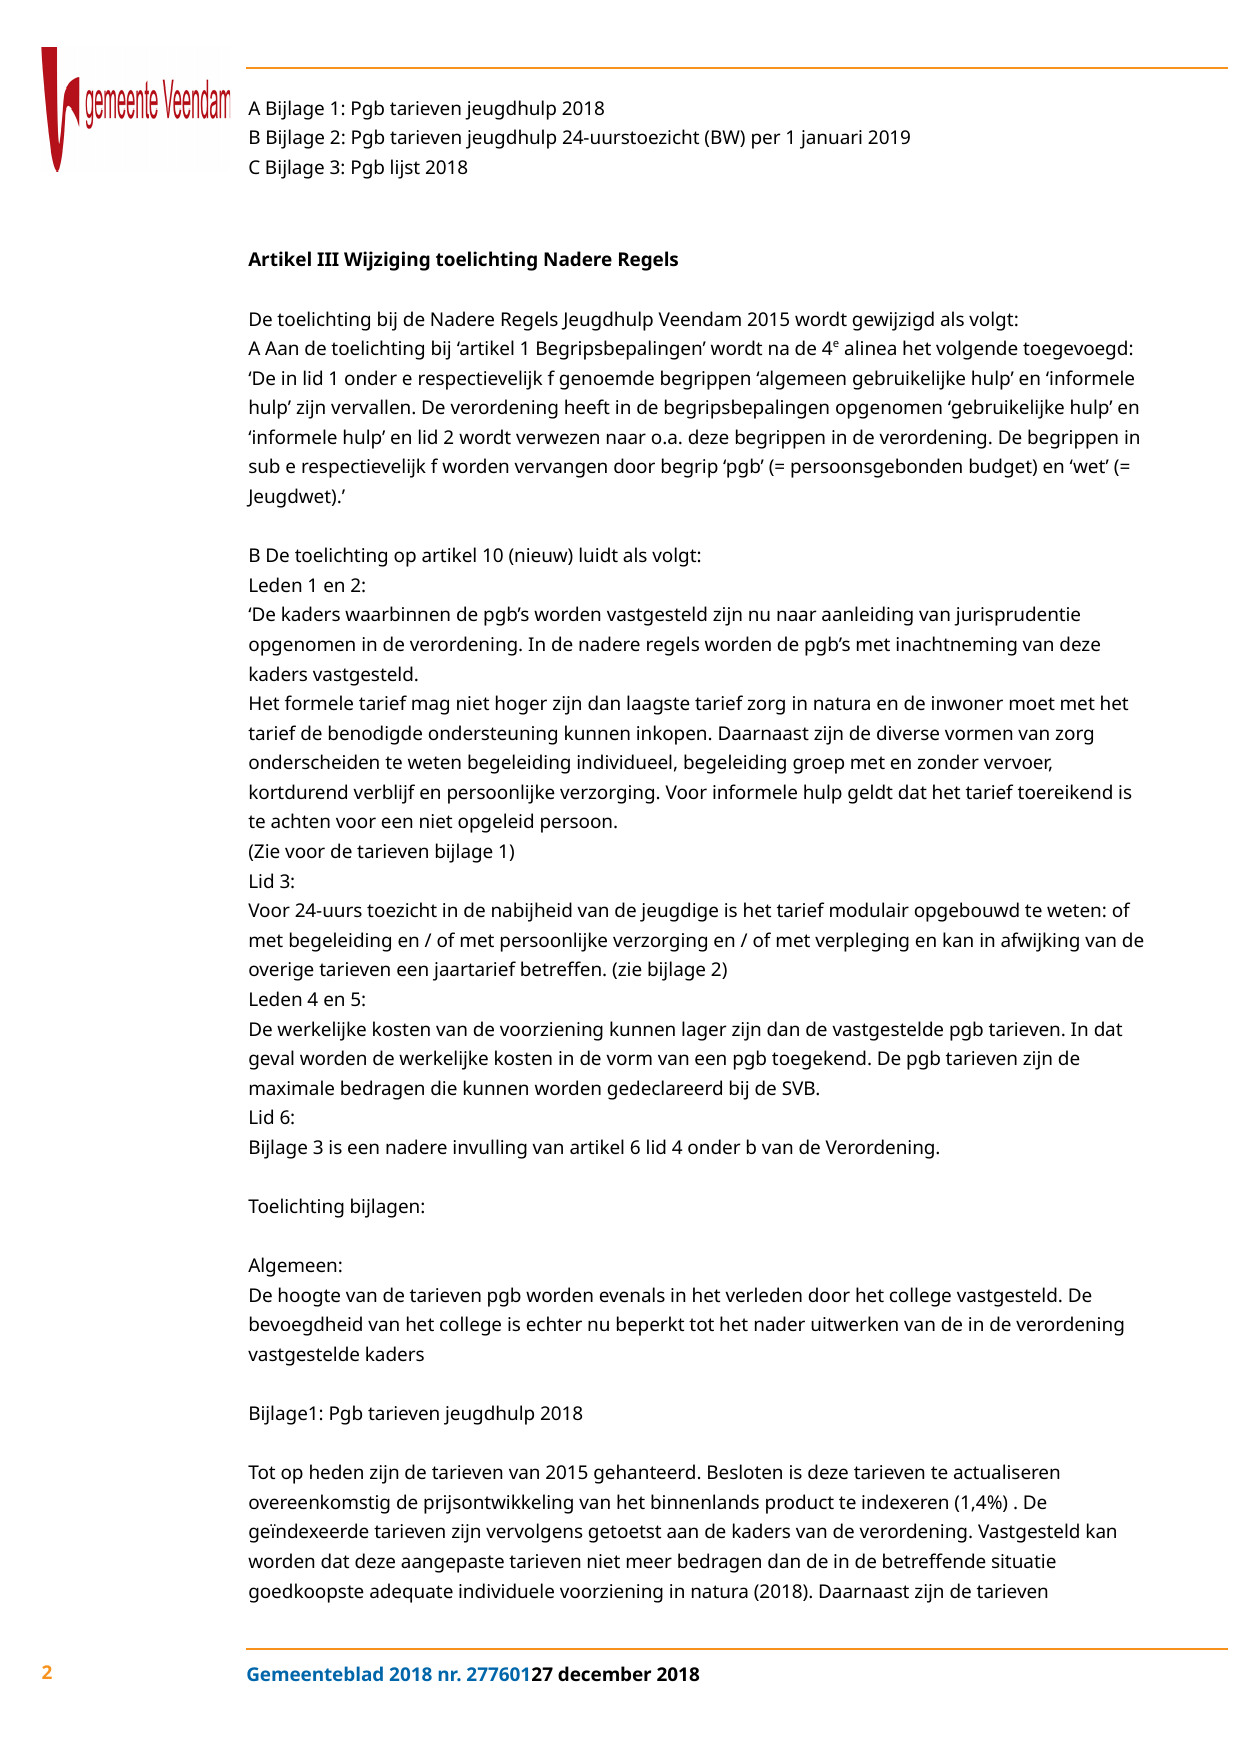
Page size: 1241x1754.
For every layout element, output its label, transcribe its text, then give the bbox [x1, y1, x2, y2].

text Lid 3: [248, 868, 1152, 894]
text Artikel III Wijziging toelichting Nadere Regels [248, 247, 1152, 272]
text Algemeen: [248, 1252, 1152, 1278]
text Tot op heden zijn de tarieven van 2015 gehanteerd. Besloten is deze tarieven te actualiseren overeenkomstig de prijsontwikkeling van het binnenlands product te indexeren (1,4%) . De geïndexeerde tarieven zijn vervolgens getoetst aan de kaders van de verordening. Vastgesteld kan worden dat deze aangepaste tarieven niet meer bedragen dan de in de betreffende situatie goedkoopste adequate individuele voorziening in natura (2018). Daarnaast zijn de tarieven [248, 1459, 1152, 1604]
text Het formele tarief mag niet hoger zijn dan laagste tarief zorg in natura en de inwoner moet met het tarief de benodigde ondersteuning kunnen inkopen. Daarnaast zijn de diverse vormen van zorg onderscheiden te weten begeleiding individueel, begeleiding groep met en zonder vervoer, kortdurend verblijf en persoonlijke verzorging. Voor informele hulp geldt dat het tarief toereikend is te achten voor een niet opgeleid persoon. [248, 690, 1152, 834]
text Bijlage 3 is een nadere invulling van artikel 6 lid 4 onder b van de Verordening. [248, 1134, 1152, 1160]
text (Zie voor de tarieven bijlage 1) [248, 838, 1152, 864]
text ‘De in lid 1 onder e respectievelijk f genoemde begrippen ‘algemeen gebruikelijke hulp’ en ‘informele hulp’ zijn vervallen. De verordening heeft in de begripsbepalingen opgenomen ‘gebruikelijke hulp’ en ‘informele hulp’ en lid 2 wordt verwezen naar o.a. deze begrippen in de verordening. De begrippen in sub e respectievelijk f worden vervangen door begrip ‘pgb’ (= persoonsgebonden budget) en ‘wet’ (= Jeugdwet).’ [248, 365, 1152, 509]
text Leden 1 en 2: [248, 572, 1152, 598]
text A Aan de toelichting bij ‘artikel 1 Begripsbepalingen’ wordt na de 4e alinea het volgende toegevoegd: [248, 335, 1152, 361]
text De werkelijke kosten van de voorziening kunnen lager zijn dan de vastgestelde pgb tarieven. In dat geval worden de werkelijke kosten in de vorm van een pgb toegekend. De pgb tarieven zijn de maximale bedragen die kunnen worden gedeclareerd bij de SVB. [248, 1016, 1152, 1101]
text De toelichting bij de Nadere Regels Jeugdhulp Veendam 2015 wordt gewijzigd als volgt: [248, 306, 1152, 332]
text C Bijlage 3: Pgb lijst 2018 [248, 154, 1152, 180]
text ‘De kaders waarbinnen de pgb’s worden vastgesteld zijn nu naar aanleiding van jurisprudentie opgenomen in de verordening. In de nadere regels worden de pgb’s met inachtneming van deze kaders vastgesteld. [248, 602, 1152, 687]
text Leden 4 en 5: [248, 986, 1152, 1012]
text Lid 6: [248, 1104, 1152, 1130]
text B De toelichting op artikel 10 (nieuw) luidt als volgt: [248, 542, 1152, 568]
text B Bijlage 2: Pgb tarieven jeugdhulp 24-uurstoezicht (BW) per 1 januari 2019 [248, 124, 1152, 150]
text Bijlage1: Pgb tarieven jeugdhulp 2018 [248, 1400, 1152, 1426]
picture [41, 47, 231, 172]
text A Bijlage 1: Pgb tarieven jeugdhulp 2018 [248, 95, 1152, 121]
text De hoogte van de tarieven pgb worden evenals in het verleden door het college vastgesteld. De bevoegdheid van het college is echter nu beperkt tot het nader uitwerken van de in de verordening vastgestelde kaders [248, 1282, 1152, 1367]
text Toelichting bijlagen: [248, 1193, 1152, 1219]
text Voor 24-uurs toezicht in de nabijheid van de jeugdige is het tarief modulair opgebouwd te weten: of met begeleiding en / of met persoonlijke verzorging en / of met verpleging en kan in afwijking van de overige tarieven een jaartarief betreffen. (zie bijlage 2) [248, 897, 1152, 982]
